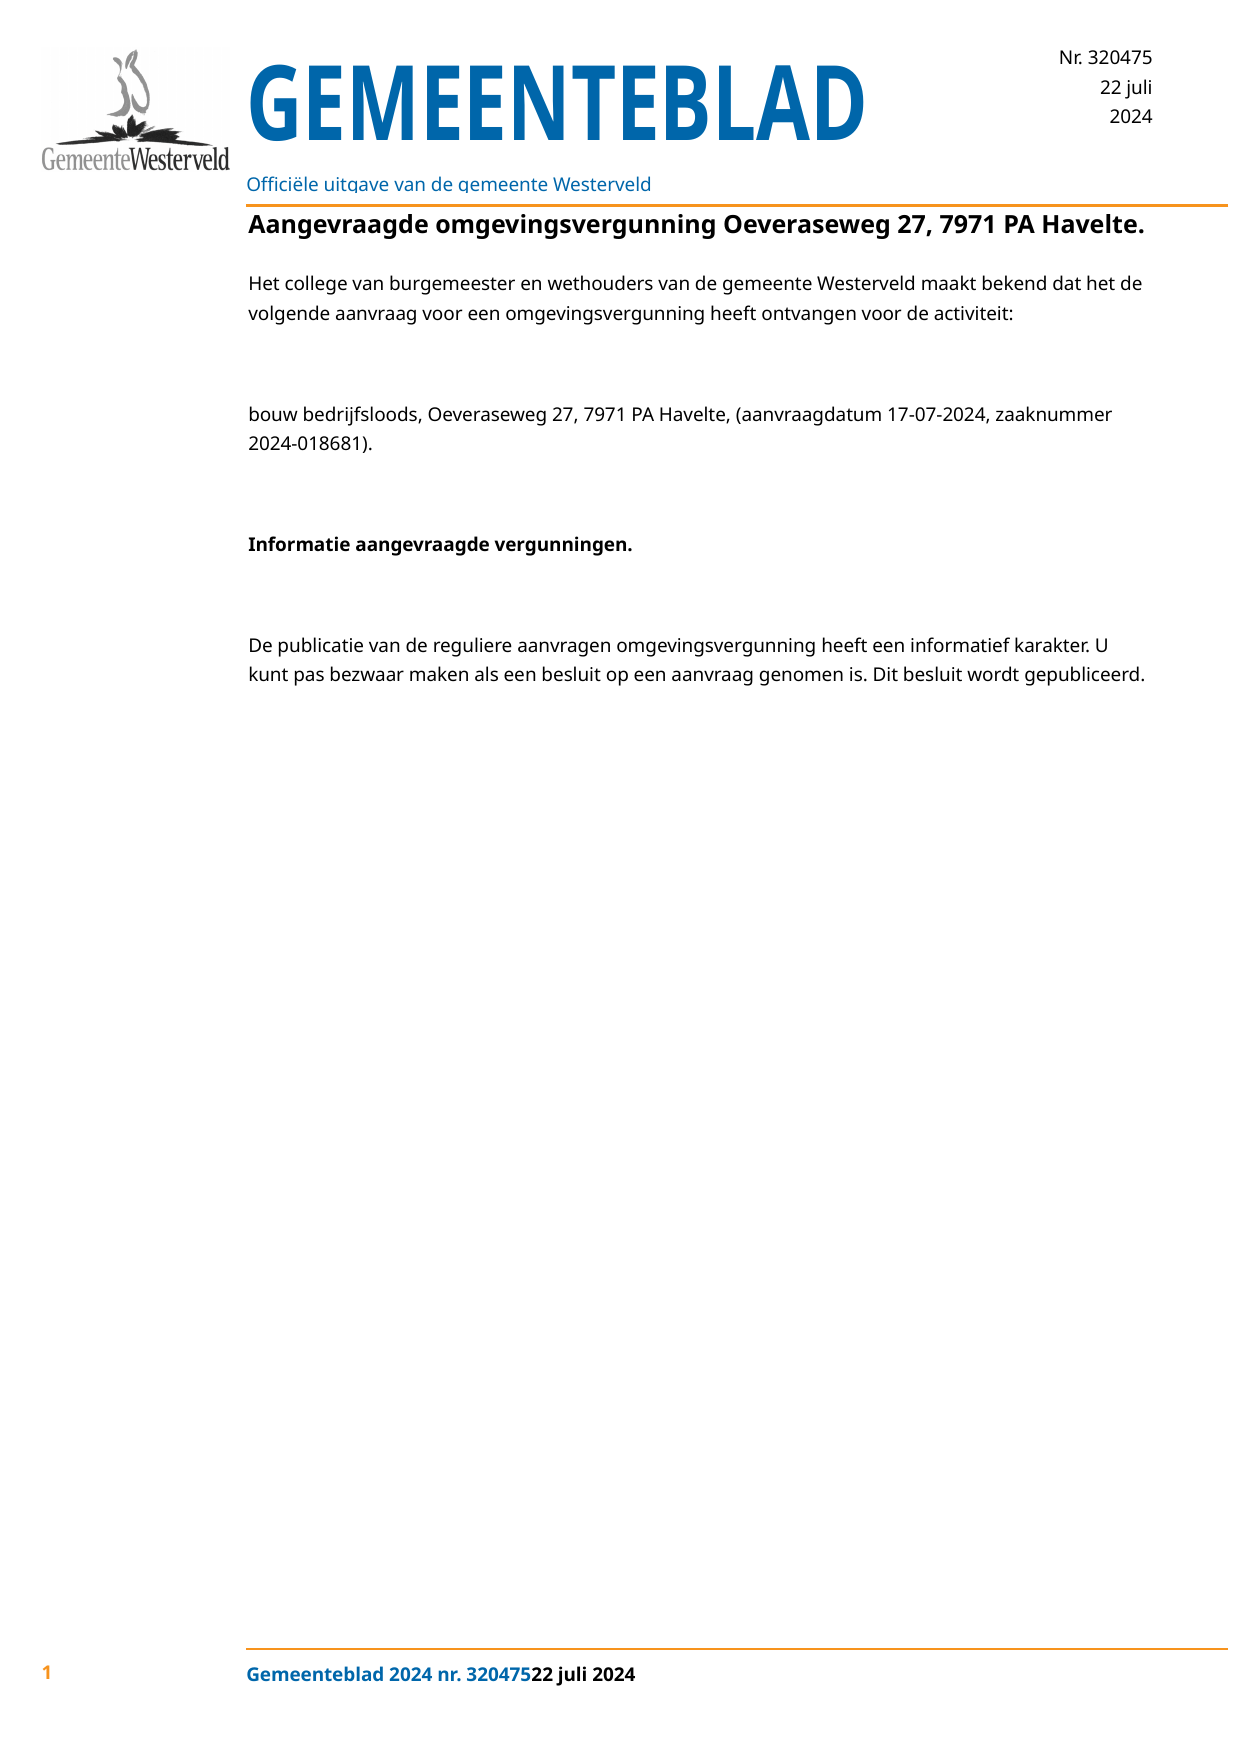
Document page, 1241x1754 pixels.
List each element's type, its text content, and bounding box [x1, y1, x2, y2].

text bouw bedrijfsloods, Oeveraseweg 27, 7971 PA Havelte, (aanvraagdatum 17-07-2024, zaaknummer 2024-018681). [248, 401, 1152, 456]
text Het college van burgemeester en wethouders van de gemeente Westerveld maakt bekend dat het de volgende aanvraag voor een omgevingsvergunning heeft ontvangen voor de activiteit: [248, 270, 1152, 326]
text Aangevraagde omgevingsvergunning Oeveraseweg 27, 7971 PA Havelte. [248, 207, 1152, 241]
text De publicatie van de reguliere aanvragen omgevingsvergunning heeft een informatief karakter. U kunt pas bezwaar maken als een besluit op een aanvraag genomen is. Dit besluit wordt gepubliceerd. [248, 632, 1152, 687]
picture [41, 47, 231, 172]
text Informatie aangevraagde vergunningen. [248, 531, 1152, 557]
